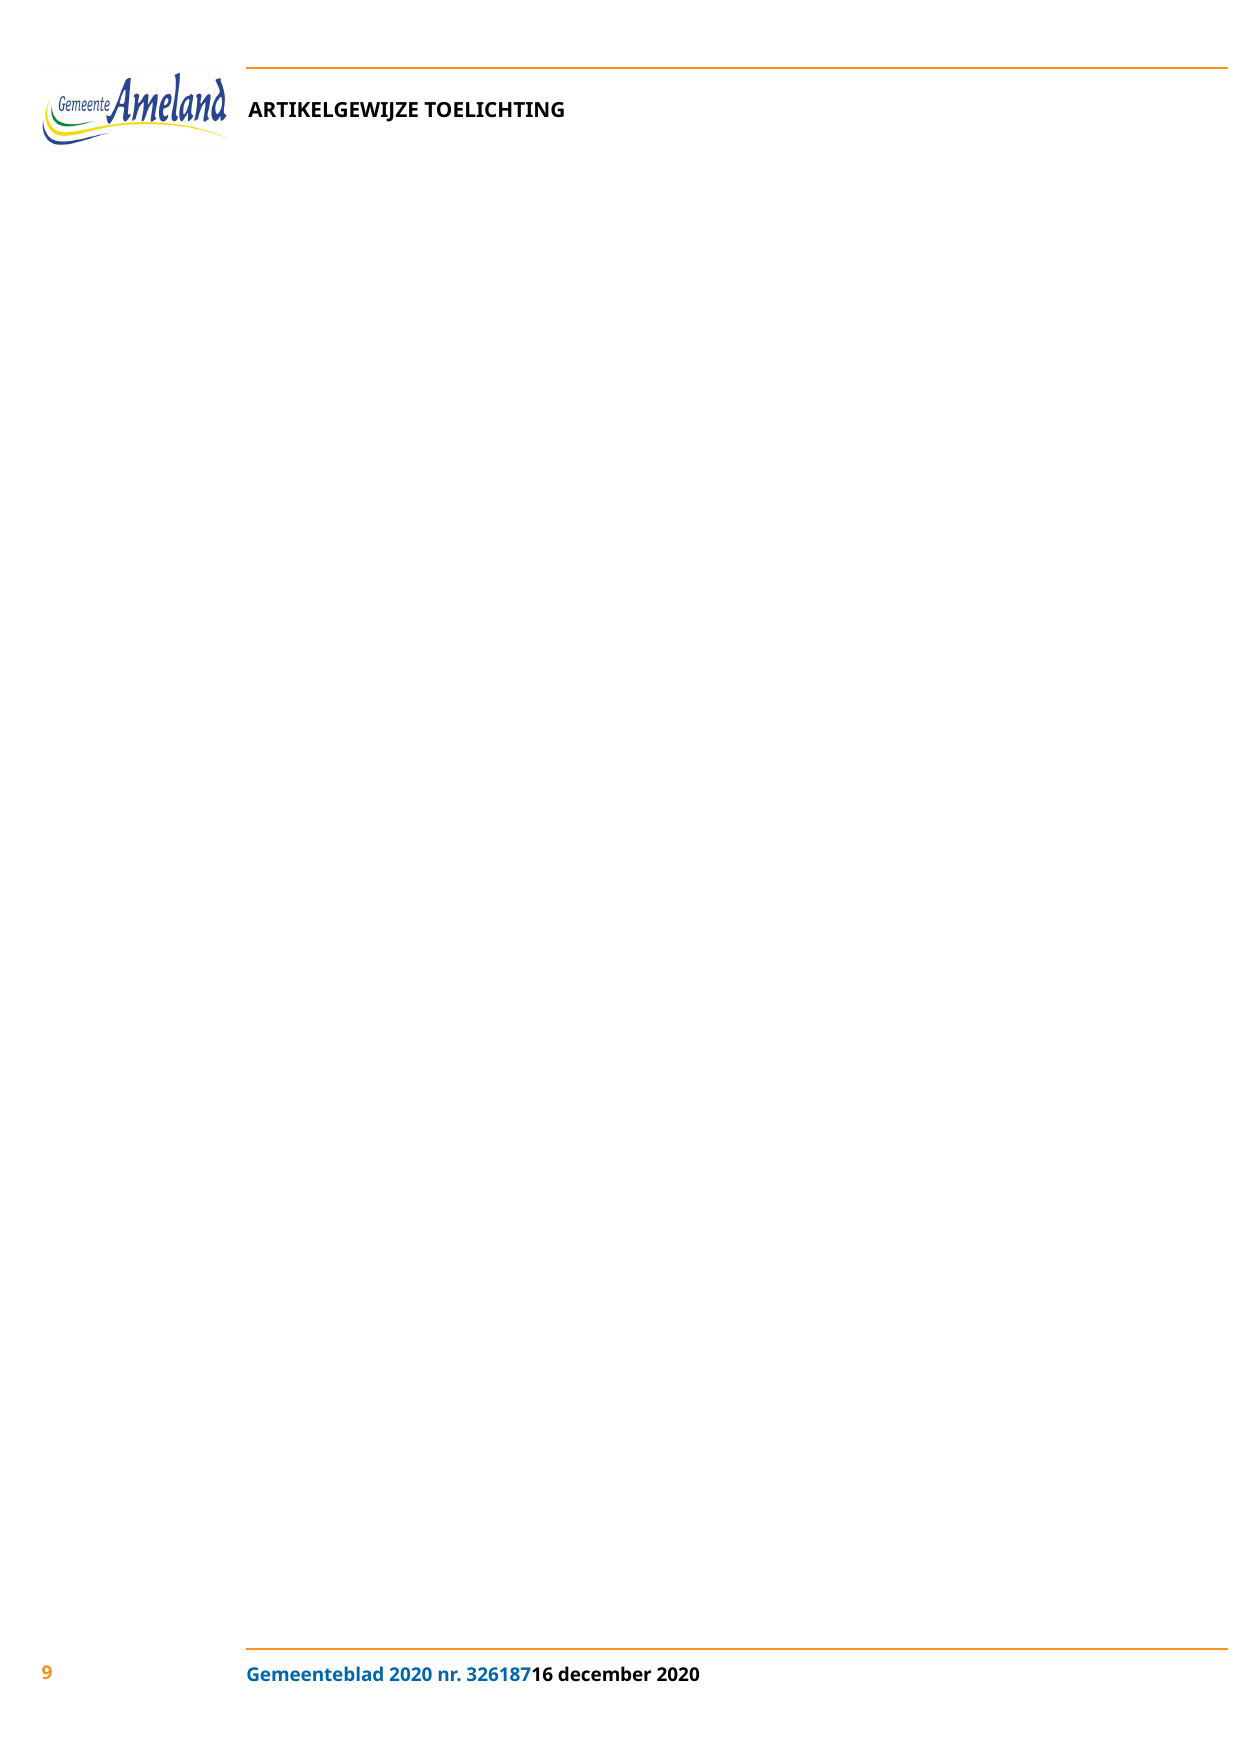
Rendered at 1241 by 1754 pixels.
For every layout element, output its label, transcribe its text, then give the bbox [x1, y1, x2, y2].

text ARTIKELGEWIJZE TOELICHTING [248, 95, 1152, 123]
picture [41, 47, 231, 172]
